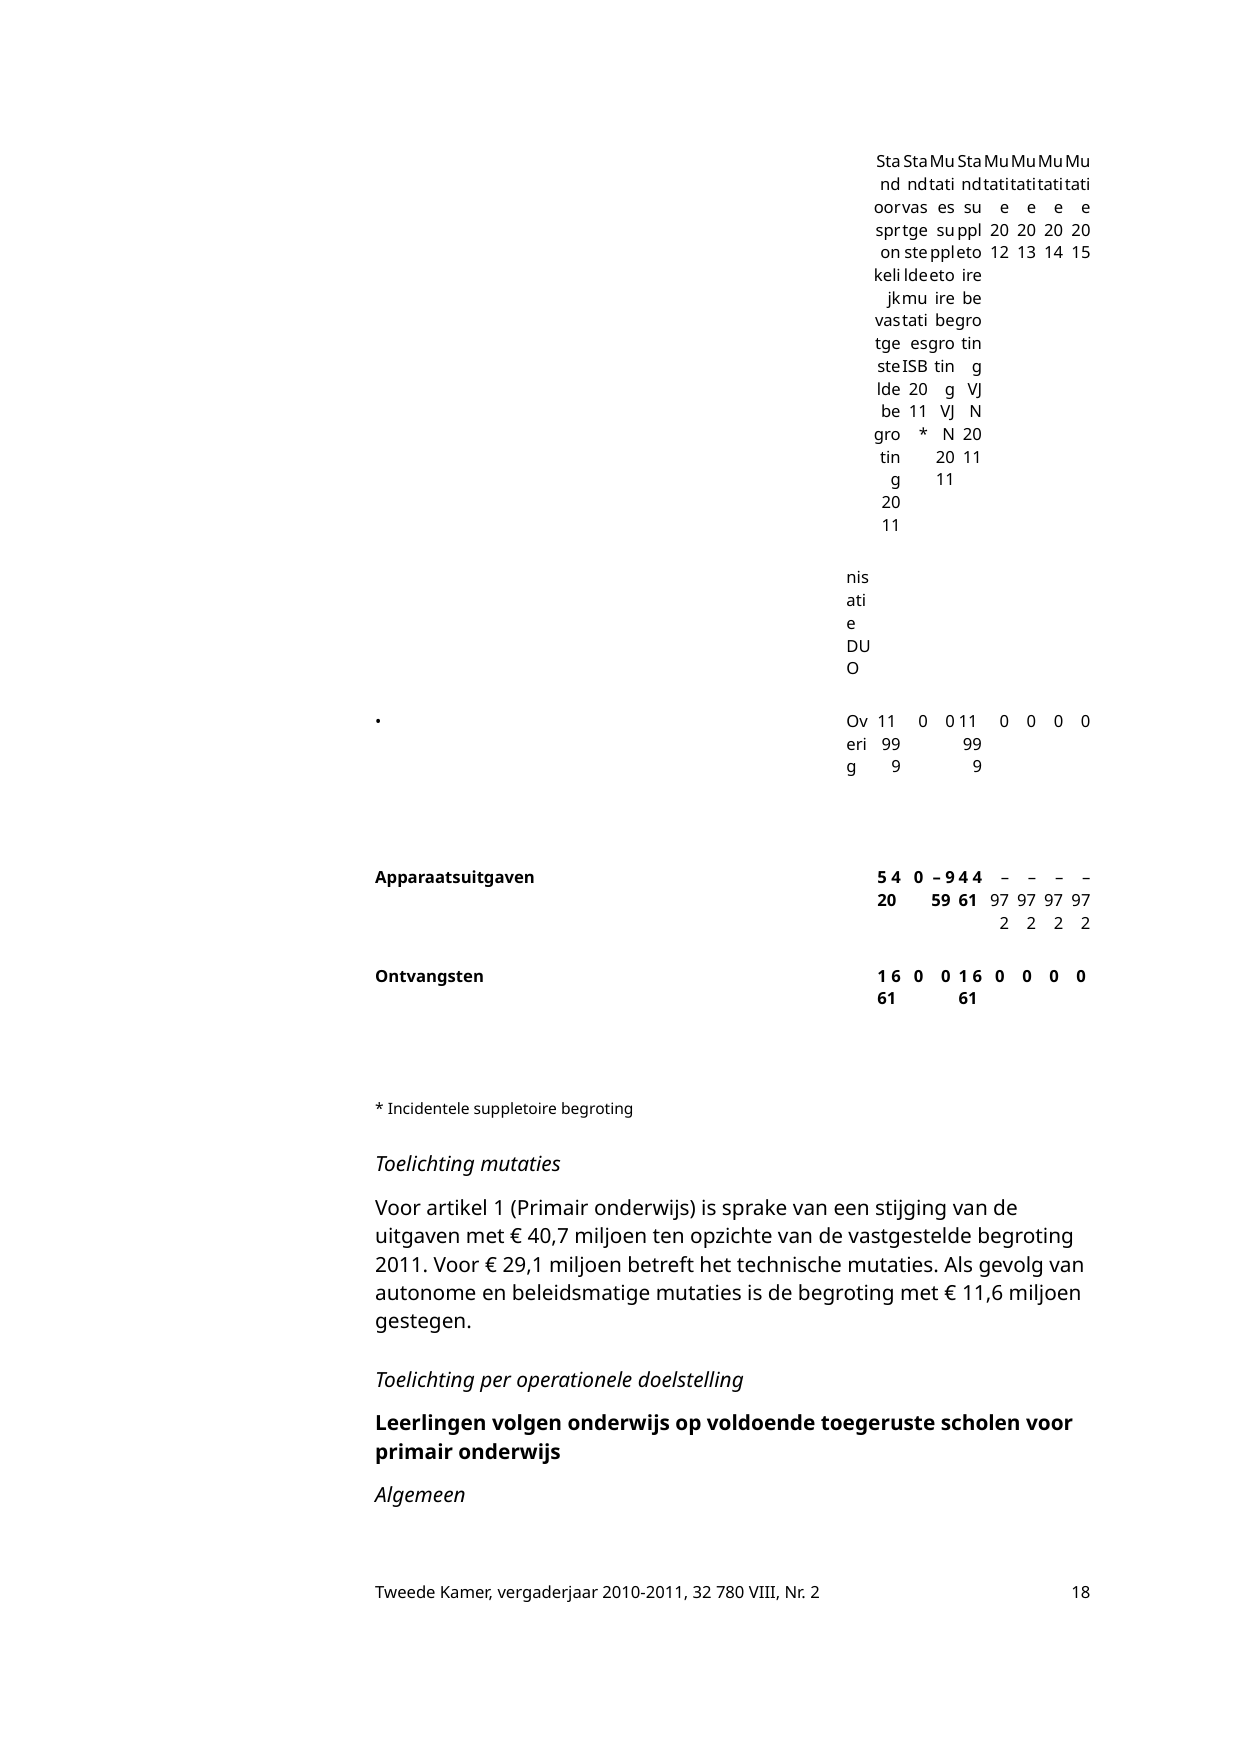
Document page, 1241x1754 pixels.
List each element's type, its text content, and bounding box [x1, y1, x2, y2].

table_header Mutaties suppletoire begroting VJN 2011 [928, 150, 954, 566]
table_cell nisatie DUO [846, 566, 873, 709]
table_cell 11 999 [873, 710, 900, 808]
table_cell – 972 [1036, 866, 1063, 964]
table_cell 0 [928, 964, 954, 1040]
table_cell – 972 [982, 866, 1009, 964]
table_cell 1 661 [873, 964, 900, 1040]
text Leerlingen volgen onderwijs op voldoende toegeruste scholen voor primair onderwijs [375, 1408, 1090, 1465]
table_cell 0 [1063, 710, 1090, 808]
table_cell 11 999 [955, 710, 982, 808]
table_cell 0 [900, 866, 927, 964]
table_cell [873, 566, 900, 709]
table_cell 0 [900, 964, 927, 1040]
table_cell Overig [846, 710, 873, 808]
table_cell [1036, 566, 1063, 709]
table_cell 0 [982, 710, 1009, 808]
table_cell 0 [982, 964, 1009, 1040]
table_header [375, 150, 846, 566]
table_header Mutatie 2014 [1036, 150, 1063, 566]
table_header Stand suppletoire begroting VJN 2011 [955, 150, 982, 566]
table_cell [982, 808, 1009, 866]
table_cell 0 [1009, 964, 1036, 1040]
table_cell • [375, 710, 846, 808]
text Algemeen [375, 1480, 1090, 1509]
text Toelichting mutaties [375, 1149, 1090, 1178]
table_cell Apparaatsuitgaven [375, 866, 873, 964]
table_cell 0 [1036, 964, 1063, 1040]
table_cell [846, 808, 873, 866]
table_cell 4 461 [955, 866, 982, 964]
table_cell Ontvangsten [375, 964, 873, 1040]
table_cell [900, 566, 927, 709]
table_cell 0 [928, 710, 954, 808]
table_cell 0 [1036, 710, 1063, 808]
table_cell 0 [1063, 964, 1090, 1040]
table_cell [955, 566, 982, 709]
table_cell [375, 808, 846, 866]
table_header Mutatie 2012 [982, 150, 1009, 566]
table_header Mutatie 2013 [1009, 150, 1036, 566]
table_cell 0 [900, 710, 927, 808]
table_header Mutatie 2015 [1063, 150, 1090, 566]
table_cell [928, 566, 954, 709]
table_cell [1009, 808, 1036, 866]
table_cell – 959 [928, 866, 954, 964]
table_cell – 972 [1063, 866, 1090, 964]
table_cell 0 [1009, 710, 1036, 808]
table_cell [873, 808, 900, 866]
text * Incidentele suppletoire begroting [375, 1098, 1090, 1119]
table_cell [982, 566, 1009, 709]
table_cell – 972 [1009, 866, 1036, 964]
table_header [846, 150, 873, 566]
table_cell [928, 808, 954, 866]
table_cell [900, 808, 927, 866]
table_cell [955, 808, 982, 866]
table_cell 5 420 [873, 866, 900, 964]
table_cell [1063, 808, 1090, 866]
table_cell [1009, 566, 1036, 709]
text Toelichting per operationele doelstelling [375, 1365, 1090, 1393]
table_header Stand vastgestelde mutaties ISB 2011* [900, 150, 927, 566]
text Voor artikel 1 (Primair onderwijs) is sprake van een stijging van de uitgaven met € 40,7 miljoen ten opzichte van de vastgestelde begroting 2011. Voor € 29,1 miljoen betreft het technische mutaties. Als gevolg van autonome en beleidsmatige mutaties is de begroting met € 11,6 miljoen gestegen. [375, 1193, 1090, 1335]
table_cell 1 661 [955, 964, 982, 1040]
table_header Stand oorspronkelijk vastgestelde begroting 2011 [873, 150, 900, 566]
table_cell [1036, 808, 1063, 866]
table_cell [1063, 566, 1090, 709]
table_cell [375, 566, 846, 709]
